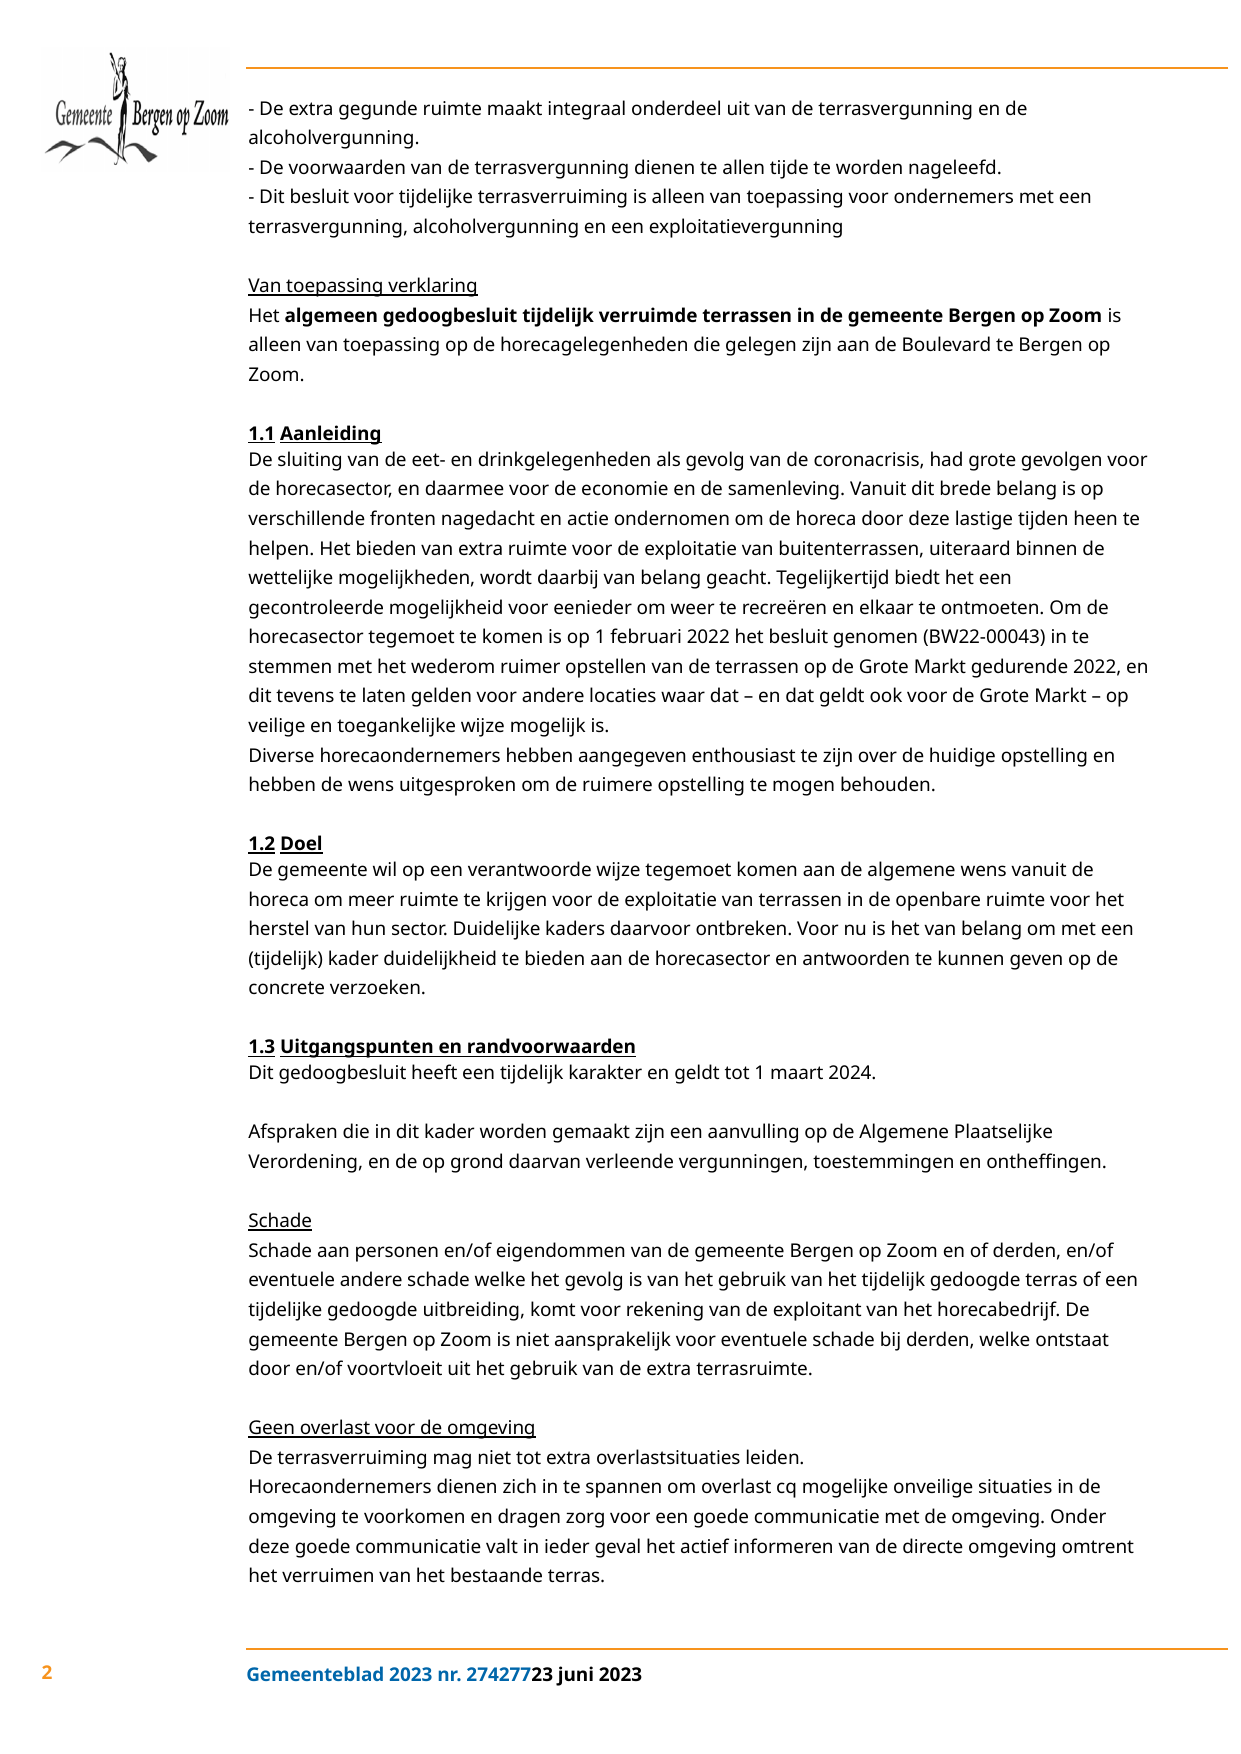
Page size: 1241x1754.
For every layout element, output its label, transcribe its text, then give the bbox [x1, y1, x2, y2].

text Schade aan personen en/of eigendommen van de gemeente Bergen op Zoom en of derden, en/of eventuele andere schade welke het gevolg is van het gebruik van het tijdelijk gedoogde terras of een tijdelijke gedoogde uitbreiding, komt voor rekening van de exploitant van het horecabedrijf. De gemeente Bergen op Zoom is niet aansprakelijk voor eventuele schade bij derden, welke ontstaat door en/of voortvloeit uit het gebruik van de extra terrasruimte. [248, 1237, 1152, 1381]
text - De extra gegunde ruimte maakt integraal onderdeel uit van de terrasvergunning en de alcoholvergunning. [248, 95, 1152, 150]
text Dit gedoogbesluit heeft een tijdelijk karakter en geldt tot 1 maart 2024. [248, 1059, 1152, 1085]
text Geen overlast voor de omgeving [248, 1414, 1152, 1440]
text - Dit besluit voor tijdelijke terrasverruiming is alleen van toepassing voor ondernemers met een terrasvergunning, alcoholvergunning en een exploitatievergunning [248, 183, 1152, 239]
text Van toepassing verklaring [248, 272, 1152, 298]
text De terrasverruiming mag niet tot extra overlastsituaties leiden. [248, 1444, 1152, 1470]
text 1.2 Doel [248, 831, 1152, 856]
text Schade [248, 1207, 1152, 1233]
text 1.1 Aanleiding [248, 420, 1152, 446]
text Afspraken die in dit kader worden gemaakt zijn een aanvulling op de Algemene Plaatselijke Verordening, en de op grond daarvan verleende vergunningen, toestemmingen en ontheffingen. [248, 1119, 1152, 1174]
text Diverse horecaondernemers hebben aangegeven enthousiast te zijn over de huidige opstelling en hebben de wens uitgesproken om de ruimere opstelling te mogen behouden. [248, 742, 1152, 797]
picture [41, 47, 231, 172]
text Het algemeen gedoogbesluit tijdelijk verruimde terrassen in de gemeente Bergen op Zoom is alleen van toepassing op de horecagelegenheden die gelegen zijn aan de Boulevard te Bergen op Zoom. [248, 302, 1152, 387]
text 1.3 Uitgangspunten en randvoorwaarden [248, 1034, 1152, 1059]
text De gemeente wil op een verantwoorde wijze tegemoet komen aan de algemene wens vanuit de horeca om meer ruimte te krijgen voor de exploitatie van terrassen in de openbare ruimte voor het herstel van hun sector. Duidelijke kaders daarvoor ontbreken. Voor nu is het van belang om met een (tijdelijk) kader duidelijkheid te bieden aan de horecasector en antwoorden te kunnen geven op de concrete verzoeken. [248, 856, 1152, 1000]
text - De voorwaarden van de terrasvergunning dienen te allen tijde te worden nageleefd. [248, 154, 1152, 180]
text De sluiting van de eet- en drinkgelegenheden als gevolg van de coronacrisis, had grote gevolgen voor de horecasector, en daarmee voor de economie en de samenleving. Vanuit dit brede belang is op verschillende fronten nagedacht en actie ondernomen om de horeca door deze lastige tijden heen te helpen. Het bieden van extra ruimte voor de exploitatie van buitenterrassen, uiteraard binnen de wettelijke mogelijkheden, wordt daarbij van belang geacht. Tegelijkertijd biedt het een gecontroleerde mogelijkheid voor eenieder om weer te recreëren en elkaar te ontmoeten. Om de horecasector tegemoet te komen is op 1 februari 2022 het besluit genomen (BW22-00043) in te stemmen met het wederom ruimer opstellen van de terrassen op de Grote Markt gedurende 2022, en dit tevens te laten gelden voor andere locaties waar dat – en dat geldt ook voor de Grote Markt – op veilige en toegankelijke wijze mogelijk is. [248, 446, 1152, 738]
text Horecaondernemers dienen zich in te spannen om overlast cq mogelijke onveilige situaties in de omgeving te voorkomen en dragen zorg voor een goede communicatie met de omgeving. Onder deze goede communicatie valt in ieder geval het actief informeren van de directe omgeving omtrent het verruimen van het bestaande terras. [248, 1474, 1152, 1588]
